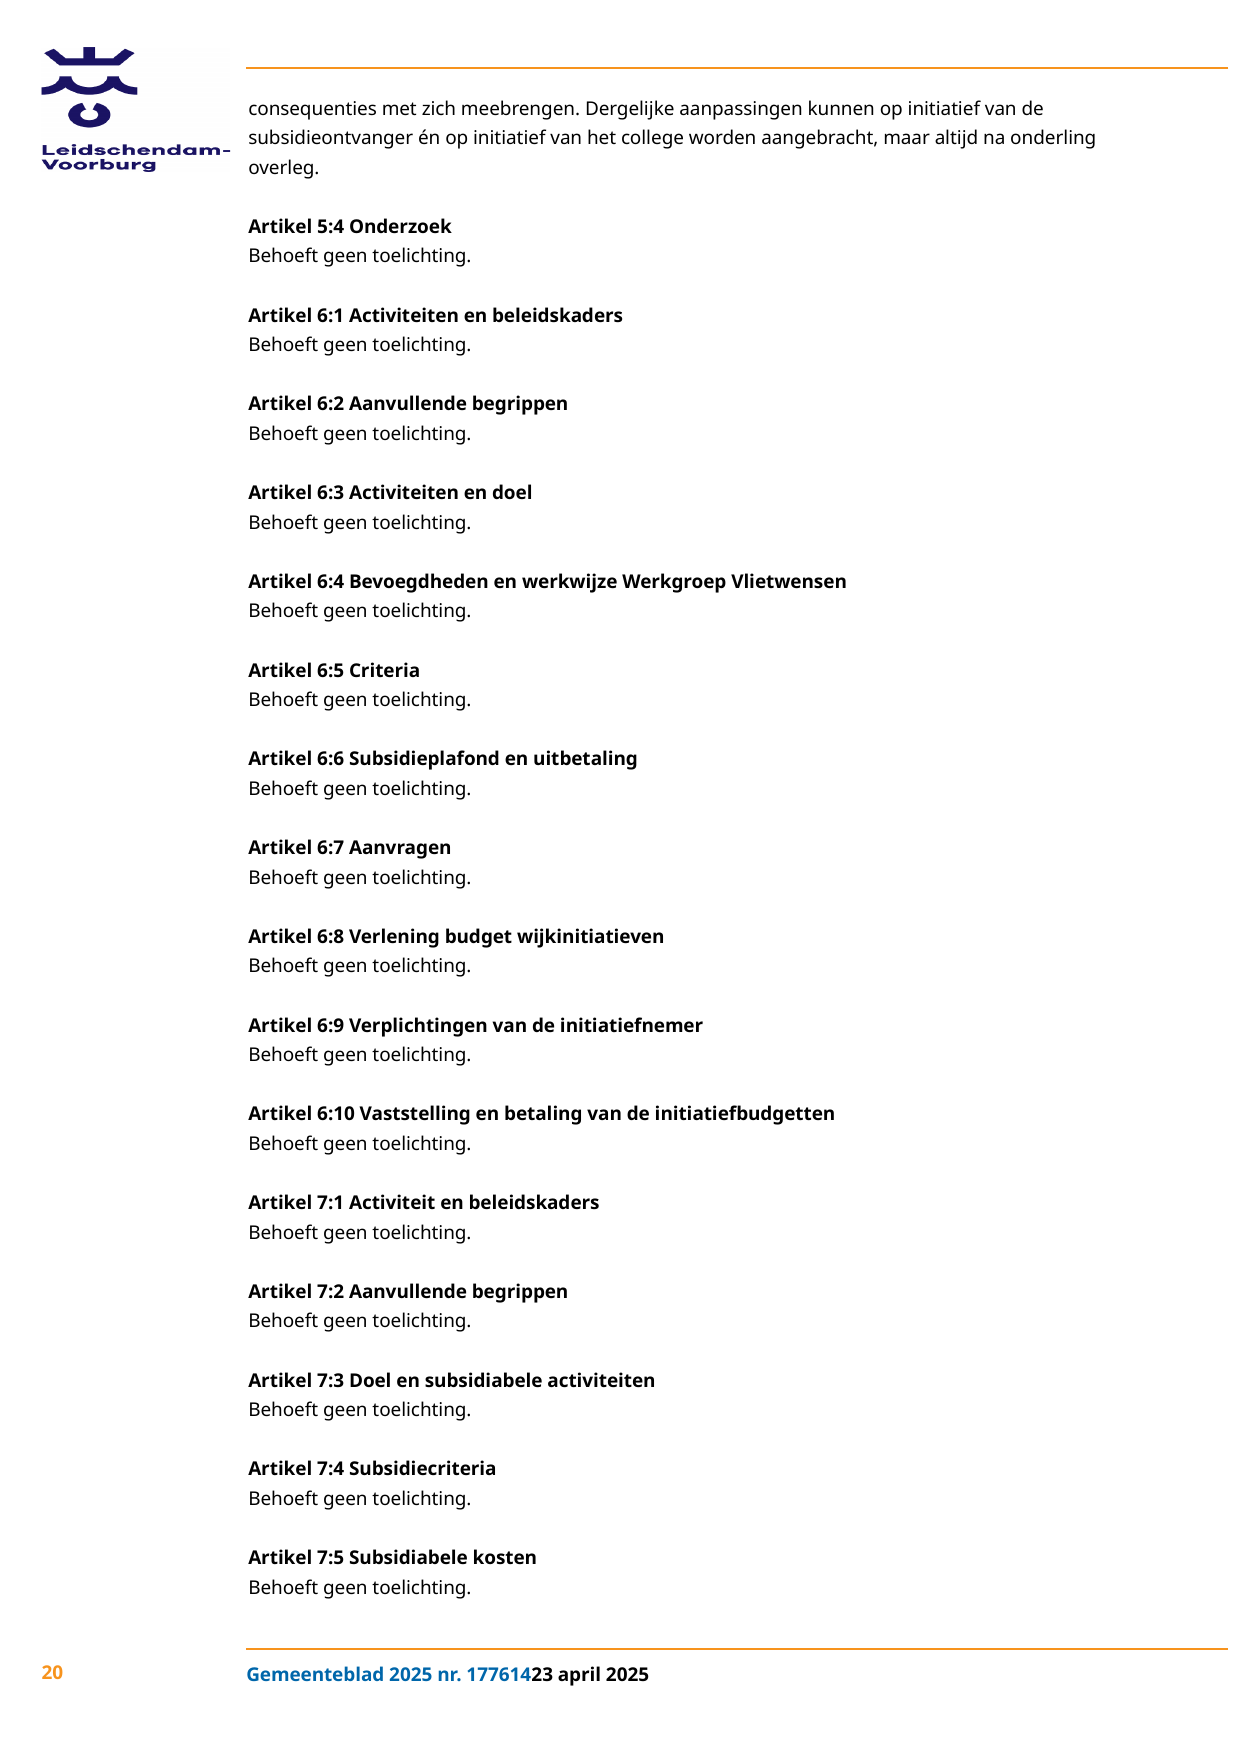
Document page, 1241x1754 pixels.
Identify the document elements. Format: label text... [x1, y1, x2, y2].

text Artikel 6:4 Bevoegdheden en werkwijze Werkgroep Vlietwensen [248, 568, 1152, 594]
text Artikel 7:3 Doel en subsidiabele activiteiten [248, 1367, 1152, 1393]
text Artikel 7:2 Aanvullende begrippen [248, 1278, 1152, 1304]
text Behoeft geen toelichting. [248, 1485, 1152, 1511]
text Behoeft geen toelichting. [248, 864, 1152, 890]
text Behoeft geen toelichting. [248, 1308, 1152, 1333]
text Behoeft geen toelichting. [248, 775, 1152, 801]
text Behoeft geen toelichting. [248, 1219, 1152, 1245]
text Behoeft geen toelichting. [248, 598, 1152, 623]
text Artikel 6:9 Verplichtingen van de initiatiefnemer [248, 1012, 1152, 1038]
text Artikel 6:10 Vaststelling en betaling van de initiatiefbudgetten [248, 1101, 1152, 1126]
text Artikel 6:6 Subsidieplafond en uitbetaling [248, 746, 1152, 771]
text Artikel 6:2 Aanvullende begrippen [248, 391, 1152, 416]
text Artikel 6:3 Activiteiten en doel [248, 479, 1152, 505]
text Behoeft geen toelichting. [248, 1396, 1152, 1422]
text Behoeft geen toelichting. [248, 1574, 1152, 1600]
text Artikel 7:1 Activiteit en beleidskaders [248, 1189, 1152, 1215]
text Behoeft geen toelichting. [248, 331, 1152, 357]
text Behoeft geen toelichting. [248, 953, 1152, 978]
text consequenties met zich meebrengen. Dergelijke aanpassingen kunnen op initiatief van de subsidieontvanger én op initiatief van het college worden aangebracht, maar altijd na onderling overleg. [248, 95, 1152, 180]
picture [41, 47, 231, 172]
text Artikel 5:4 Onderzoek [248, 213, 1152, 239]
text Artikel 6:1 Activiteiten en beleidskaders [248, 302, 1152, 328]
text Behoeft geen toelichting. [248, 420, 1152, 446]
text Artikel 7:4 Subsidiecriteria [248, 1456, 1152, 1481]
text Artikel 6:5 Criteria [248, 657, 1152, 683]
text Artikel 7:5 Subsidiabele kosten [248, 1544, 1152, 1570]
text Behoeft geen toelichting. [248, 686, 1152, 712]
text Behoeft geen toelichting. [248, 243, 1152, 268]
text Behoeft geen toelichting. [248, 1130, 1152, 1156]
text Behoeft geen toelichting. [248, 1041, 1152, 1067]
text Artikel 6:8 Verlening budget wijkinitiatieven [248, 923, 1152, 949]
text Behoeft geen toelichting. [248, 509, 1152, 535]
text Artikel 6:7 Aanvragen [248, 834, 1152, 860]
